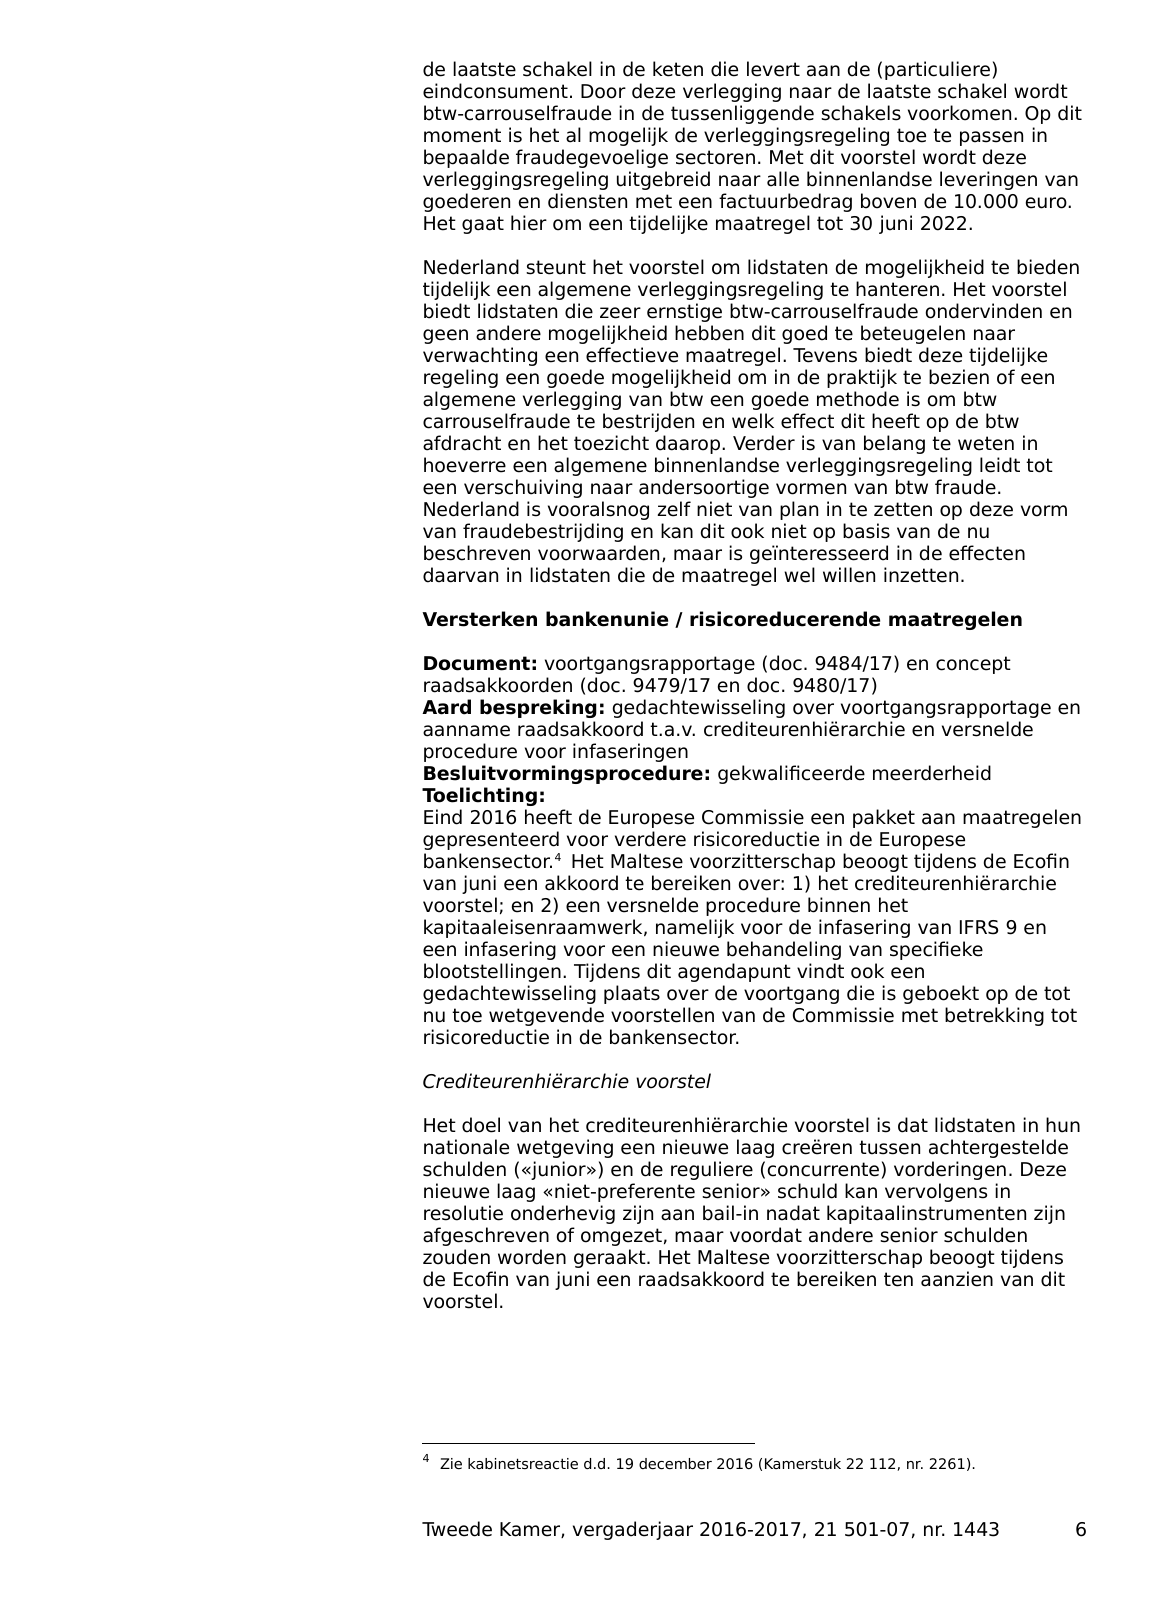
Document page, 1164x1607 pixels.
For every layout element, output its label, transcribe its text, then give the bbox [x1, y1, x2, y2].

text Zie kabinetsreactie d.d. 19 december 2016 (Kamerstuk 22 112, nr. 2261). [422, 1452, 1087, 1474]
text Eind 2016 heeft de Europese Commissie een pakket aan maatregelen gepresenteerd voor verdere risicoreductie in de Europese bankensector. Het Maltese voorzitterschap beoogt tijdens de Ecofin van juni een akkoord te bereiken over: 1) het crediteurenhiërarchie voorstel; en 2) een versnelde procedure binnen het kapitaaleisenraamwerk, namelijk voor de infasering van IFRS 9 en een infasering voor een nieuwe behandeling van specifieke blootstellingen. Tijdens dit agendapunt vindt ook een gedachtewisseling plaats over de voortgang die is geboekt op de tot nu toe wetgevende voorstellen van de Commissie met betrekking tot risicoreductie in de bankensector. [422, 807, 1087, 1049]
text de laatste schakel in de keten die levert aan de (particuliere) eindconsument. Door deze verlegging naar de laatste schakel wordt btw-carrouselfraude in de tussenliggende schakels voorkomen. Op dit moment is het al mogelijk de verleggingsregeling toe te passen in bepaalde fraudegevoelige sectoren. Met dit voorstel wordt deze verleggingsregeling uitgebreid naar alle binnenlandse leveringen van goederen en diensten met een factuurbedrag boven de 10.000 euro. Het gaat hier om een tijdelijke maatregel tot 30 juni 2022. [422, 59, 1087, 235]
text Document: voortgangsrapportage (doc. 9484/17) en concept raadsakkoorden (doc. 9479/17 en doc. 9480/17) [422, 653, 1087, 697]
text Het doel van het crediteurenhiërarchie voorstel is dat lidstaten in hun nationale wetgeving een nieuwe laag creëren tussen achtergestelde schulden («junior») en de reguliere (concurrente) vorderingen. Deze nieuwe laag «niet-preferente senior» schuld kan vervolgens in resolutie onderhevig zijn aan bail-in nadat kapitaalinstrumenten zijn afgeschreven of omgezet, maar voordat andere senior schulden zouden worden geraakt. Het Maltese voorzitterschap beoogt tijdens de Ecofin van juni een raadsakkoord te bereiken ten aanzien van dit voorstel. [422, 1115, 1087, 1313]
subtitle Versterken bankenunie / risicoreducerende maatregelen [422, 609, 1087, 631]
text Toelichting: [422, 785, 1087, 807]
text Besluitvormingsprocedure: gekwalificeerde meerderheid [422, 763, 1087, 785]
text Nederland steunt het voorstel om lidstaten de mogelijkheid te bieden tijdelijk een algemene verleggingsregeling te hanteren. Het voorstel biedt lidstaten die zeer ernstige btw-carrouselfraude ondervinden en geen andere mogelijkheid hebben dit goed te beteugelen naar verwachting een effectieve maatregel. Tevens biedt deze tijdelijke regeling een goede mogelijkheid om in de praktijk te bezien of een algemene verlegging van btw een goede methode is om btw carrouselfraude te bestrijden en welk effect dit heeft op de btw afdracht en het toezicht daarop. Verder is van belang te weten in hoeverre een algemene binnenlandse verleggingsregeling leidt tot een verschuiving naar andersoortige vormen van btw fraude. Nederland is vooralsnog zelf niet van plan in te zetten op deze vorm van fraudebestrijding en kan dit ook niet op basis van de nu beschreven voorwaarden, maar is geïnteresseerd in de effecten daarvan in lidstaten die de maatregel wel willen inzetten. [422, 257, 1087, 587]
subtitle Crediteurenhiërarchie voorstel [422, 1071, 1087, 1093]
text Aard bespreking: gedachtewisseling over voortgangsrapportage en aanname raadsakkoord t.a.v. crediteurenhiërarchie en versnelde procedure voor infaseringen [422, 697, 1087, 763]
